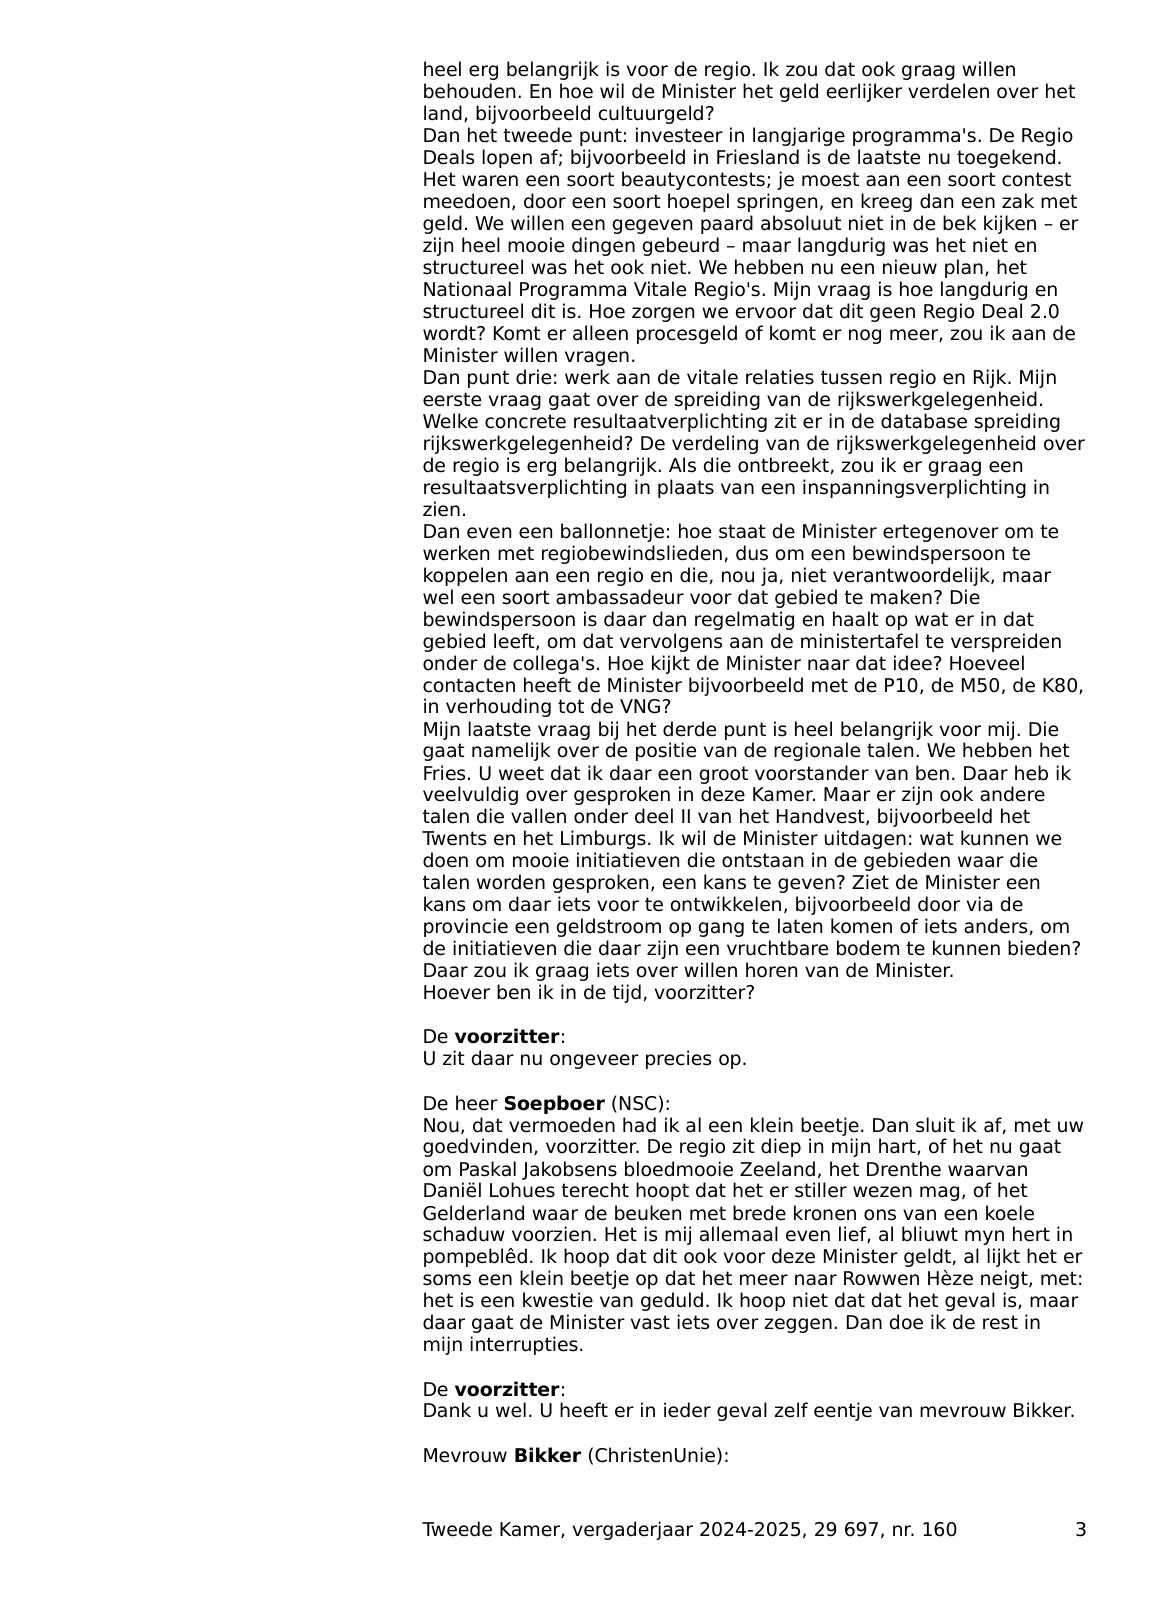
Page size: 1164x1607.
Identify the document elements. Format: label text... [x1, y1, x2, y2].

text Dan punt drie: werk aan de vitale relaties tussen regio en Rijk. Mijn eerste vraag gaat over de spreiding van de rijkswerkgelegenheid. Welke concrete resultaatverplichting zit er in de database spreiding rijkswerkgelegenheid? De verdeling van de rijkswerkgelegenheid over de regio is erg belangrijk. Als die ontbreekt, zou ik er graag een resultaatsverplichting in plaats van een inspanningsverplichting in zien. [422, 367, 1087, 521]
text Dan even een ballonnetje: hoe staat de Minister ertegenover om te werken met regiobewindslieden, dus om een bewindspersoon te koppelen aan een regio en die, nou ja, niet verantwoordelijk, maar wel een soort ambassadeur voor dat gebied te maken? Die bewindspersoon is daar dan regelmatig en haalt op wat er in dat gebied leeft, om dat vervolgens aan de ministertafel te verspreiden onder de collega's. Hoe kijkt de Minister naar dat idee? Hoeveel contacten heeft de Minister bijvoorbeeld met de P10, de M50, de K80, in verhouding tot de VNG? [422, 521, 1087, 718]
text De heer Soepboer (NSC): [422, 1092, 1087, 1114]
text U zit daar nu ongeveer precies op. [422, 1048, 1087, 1070]
text De voorzitter: [422, 1026, 1087, 1048]
text Nou, dat vermoeden had ik al een klein beetje. Dan sluit ik af, met uw goedvinden, voorzitter. De regio zit diep in mijn hart, of het nu gaat om Paskal Jakobsens bloedmooie Zeeland, het Drenthe waarvan Daniël Lohues terecht hoopt dat het er stiller wezen mag, of het Gelderland waar de beuken met brede kronen ons van een koele schaduw voorzien. Het is mij allemaal even lief, al bliuwt myn hert in pompeblêd. Ik hoop dat dit ook voor deze Minister geldt, al lijkt het er soms een klein beetje op dat het meer naar Rowwen Hèze neigt, met: het is een kwestie van geduld. Ik hoop niet dat dat het geval is, maar daar gaat de Minister vast iets over zeggen. Dan doe ik de rest in mijn interrupties. [422, 1114, 1087, 1356]
text De voorzitter: [422, 1378, 1087, 1400]
text heel erg belangrijk is voor de regio. Ik zou dat ook graag willen behouden. En hoe wil de Minister het geld eerlijker verdelen over het land, bijvoorbeeld cultuurgeld? [422, 59, 1087, 125]
text Mevrouw Bikker (ChristenUnie): [422, 1444, 1087, 1467]
text Hoever ben ik in de tijd, voorzitter? [422, 982, 1087, 1004]
text Dan het tweede punt: investeer in langjarige programma's. De Regio Deals lopen af; bijvoorbeeld in Friesland is de laatste nu toegekend. Het waren een soort beautycontests; je moest aan een soort contest meedoen, door een soort hoepel springen, en kreeg dan een zak met geld. We willen een gegeven paard absoluut niet in de bek kijken – er zijn heel mooie dingen gebeurd – maar langdurig was het niet en structureel was het ook niet. We hebben nu een nieuw plan, het Nationaal Programma Vitale Regio's. Mijn vraag is hoe langdurig en structureel dit is. Hoe zorgen we ervoor dat dit geen Regio Deal 2.0 wordt? Komt er alleen procesgeld of komt er nog meer, zou ik aan de Minister willen vragen. [422, 125, 1087, 367]
text Dank u wel. U heeft er in ieder geval zelf eentje van mevrouw Bikker. [422, 1400, 1087, 1422]
text Mijn laatste vraag bij het derde punt is heel belangrijk voor mij. Die gaat namelijk over de positie van de regionale talen. We hebben het Fries. U weet dat ik daar een groot voorstander van ben. Daar heb ik veelvuldig over gesproken in deze Kamer. Maar er zijn ook andere talen die vallen onder deel II van het Handvest, bijvoorbeeld het Twents en het Limburgs. Ik wil de Minister uitdagen: wat kunnen we doen om mooie initiatieven die ontstaan in de gebieden waar die talen worden gesproken, een kans te geven? Ziet de Minister een kans om daar iets voor te ontwikkelen, bijvoorbeeld door via de provincie een geldstroom op gang te laten komen of iets anders, om de initiatieven die daar zijn een vruchtbare bodem te kunnen bieden? Daar zou ik graag iets over willen horen van de Minister. [422, 718, 1087, 982]
